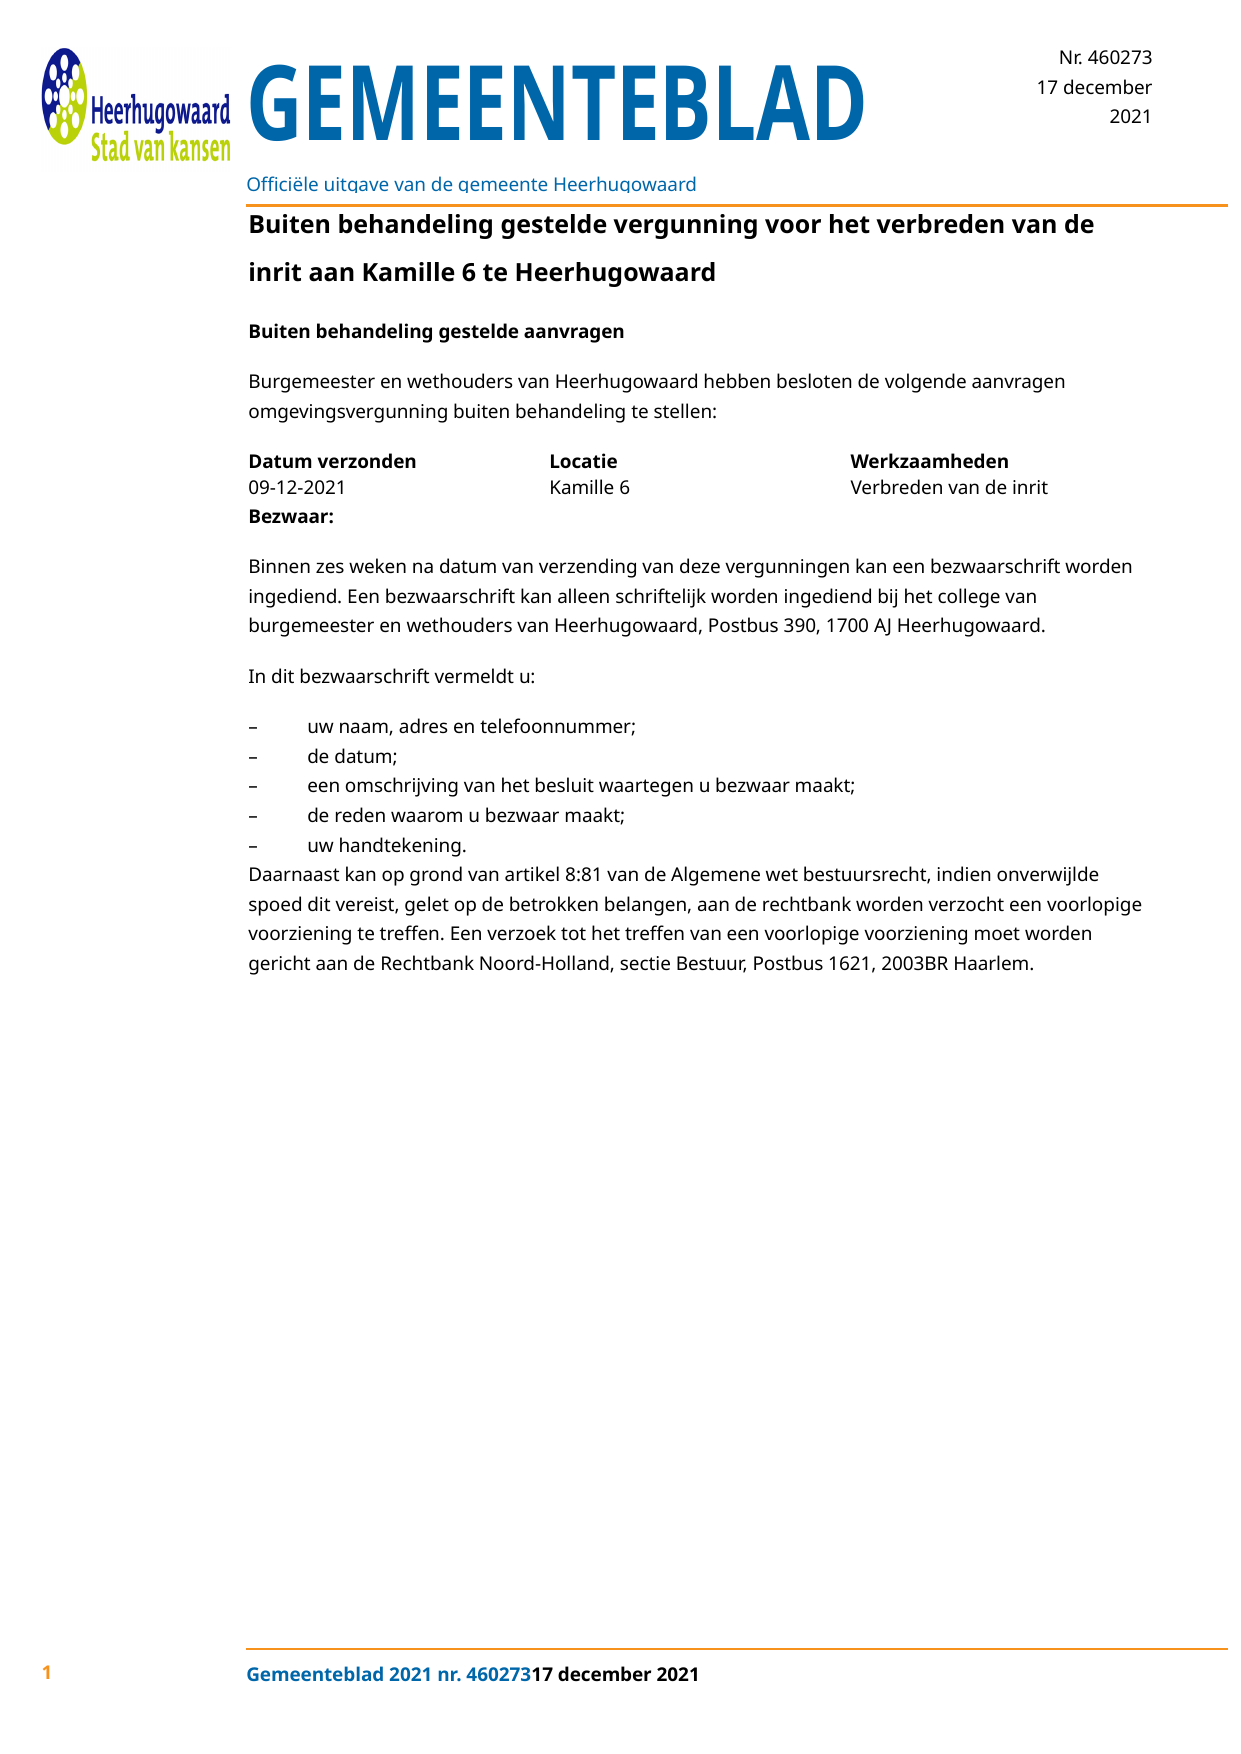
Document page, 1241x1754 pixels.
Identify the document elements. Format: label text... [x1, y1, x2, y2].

table_header Werkzaamheden [850, 449, 1152, 474]
list de reden waarom u bezwaar maakt; [248, 802, 1152, 828]
text Burgemeester en wethouders van Heerhugowaard hebben besloten de volgende aanvragen omgevingsvergunning buiten behandeling te stellen: [248, 368, 1152, 424]
text Daarnaast kan op grond van artikel 8:81 van de Algemene wet bestuursrecht, indien onverwijlde spoed dit vereist, gelet op de betrokken belangen, aan de rechtbank worden verzocht een voorlopige voorziening te treffen. Een verzoek tot het treffen van een voorlopige voorziening moet worden gericht aan de Rechtbank Noord-Holland, sectie Bestuur, Postbus 1621, 2003BR Haarlem. [248, 861, 1152, 976]
list uw naam, adres en telefoonnummer; [248, 713, 1152, 739]
table_header Locatie [549, 449, 850, 474]
text Buiten behandeling gestelde aanvragen [248, 318, 1152, 344]
table_cell 09-12-2021 [248, 474, 549, 500]
list een omschrijving van het besluit waartegen u bezwaar maakt; [248, 773, 1152, 798]
table_cell Verbreden van de inrit [850, 474, 1152, 500]
text Binnen zes weken na datum van verzending van deze vergunningen kan een bezwaarschrift worden ingediend. Een bezwaarschrift kan alleen schriftelijk worden ingediend bij het college van burgemeester en wethouders van Heerhugowaard, Postbus 390, 1700 AJ Heerhugowaard. [248, 553, 1152, 638]
text Buiten behandeling gestelde vergunning voor het verbreden van de inrit aan Kamille 6 te Heerhugowaard [248, 207, 1152, 288]
text In dit bezwaarschrift vermeldt u: [248, 663, 1152, 689]
list de datum; [248, 743, 1152, 769]
list uw handtekening. [248, 832, 1152, 858]
table_header Datum verzonden [248, 449, 549, 474]
text Bezwaar: [248, 503, 1152, 529]
picture [41, 47, 231, 172]
table_cell Kamille 6 [549, 474, 850, 500]
